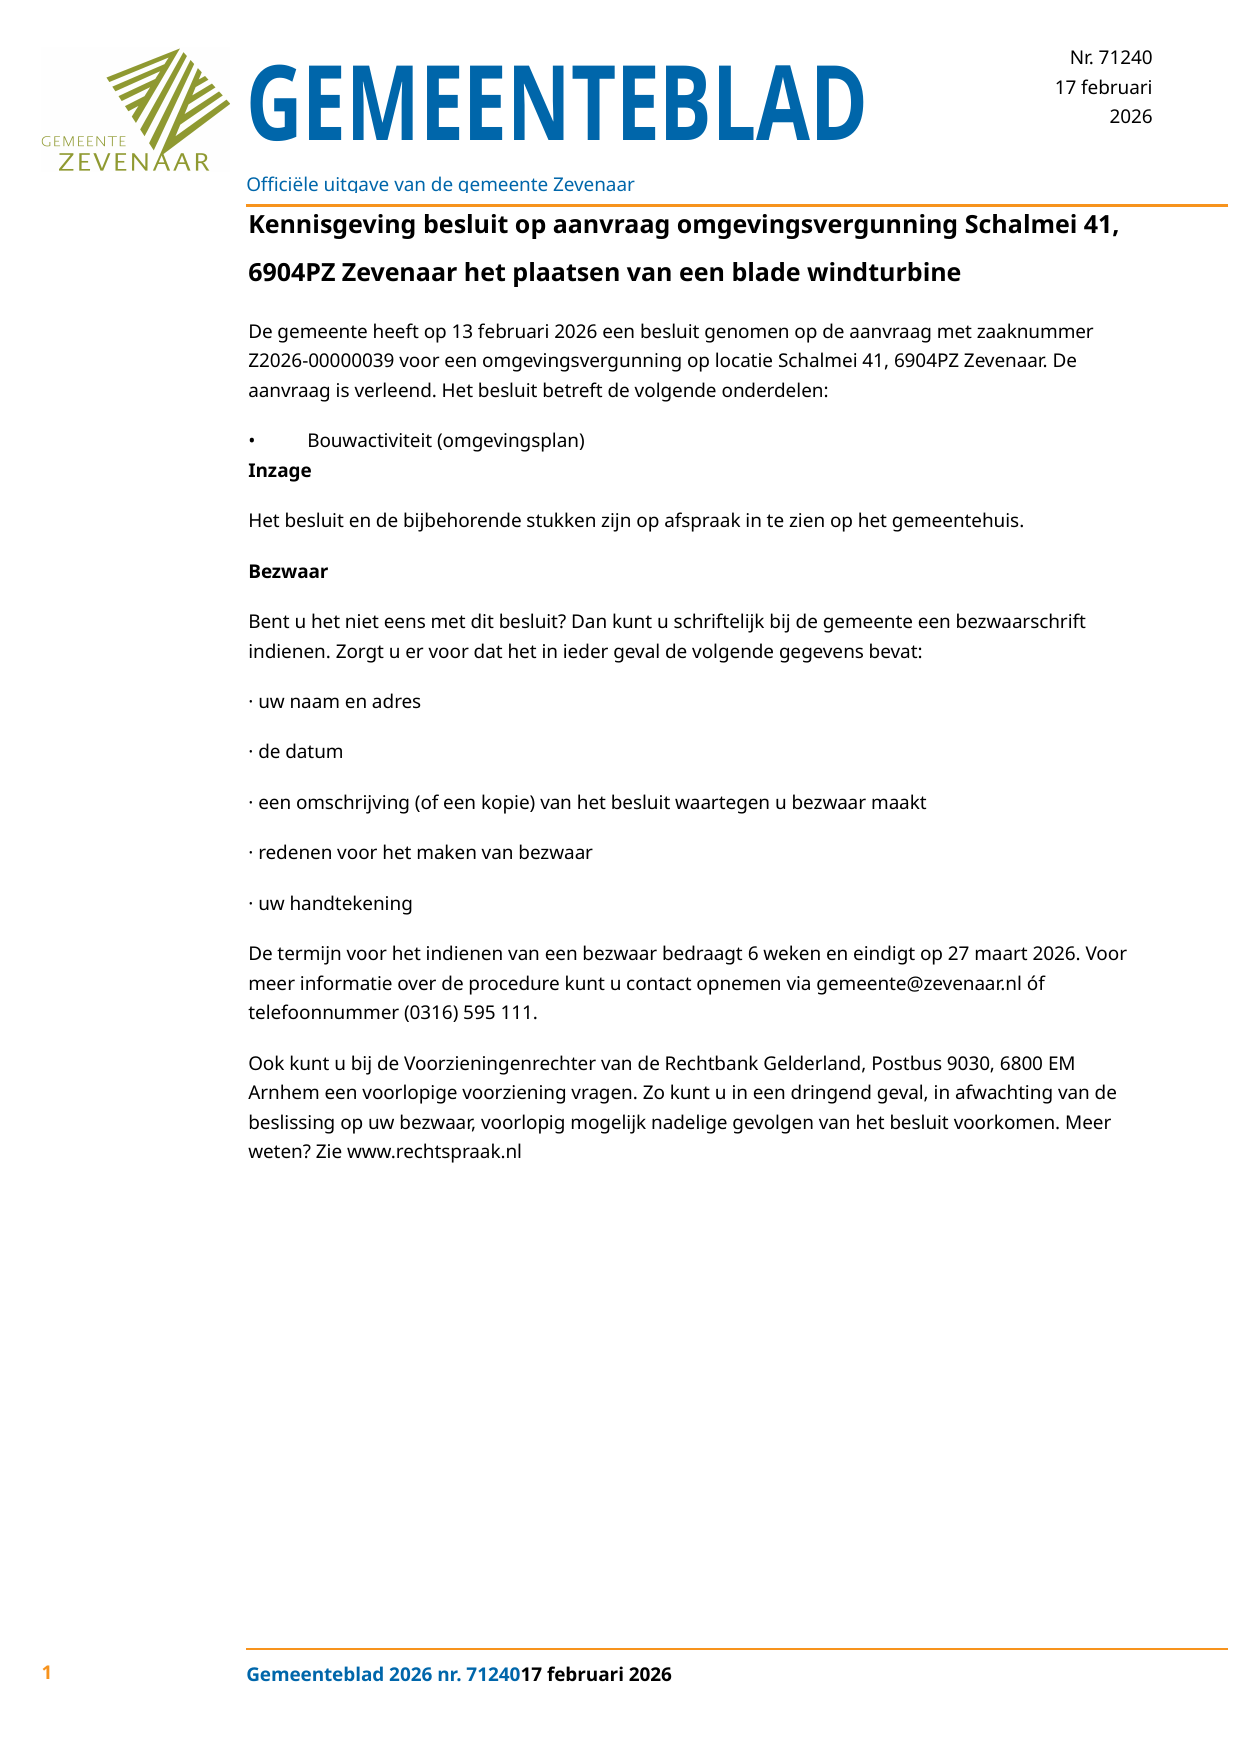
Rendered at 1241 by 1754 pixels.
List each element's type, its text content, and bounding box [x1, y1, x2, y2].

text · een omschrijving (of een kopie) van het besluit waartegen u bezwaar maakt [248, 789, 1152, 815]
list Bouwactiviteit (omgevingsplan) [248, 427, 1152, 453]
picture [41, 47, 231, 172]
text · uw handtekening [248, 890, 1152, 916]
text De gemeente heeft op 13 februari 2026 een besluit genomen op de aanvraag met zaaknummer Z2026-00000039 voor een omgevingsvergunning op locatie Schalmei 41, 6904PZ Zevenaar. De aanvraag is verleend. Het besluit betreft de volgende onderdelen: [248, 318, 1152, 403]
text Inzage [248, 457, 1152, 483]
text Bezwaar [248, 558, 1152, 584]
text · redenen voor het maken van bezwaar [248, 839, 1152, 865]
text Kennisgeving besluit op aanvraag omgevingsvergunning Schalmei 41, 6904PZ Zevenaar het plaatsen van een blade windturbine [248, 207, 1152, 288]
text Het besluit en de bijbehorende stukken zijn op afspraak in te zien op het gemeentehuis. [248, 507, 1152, 533]
text De termijn voor het indienen van een bezwaar bedraagt 6 weken en eindigt op 27 maart 2026. Voor meer informatie over de procedure kunt u contact opnemen via gemeente@zevenaar.nl óf telefoonnummer (0316) 595 111. [248, 940, 1152, 1025]
text · uw naam en adres [248, 688, 1152, 714]
text Ook kunt u bij de Voorzieningenrechter van de Rechtbank Gelderland, Postbus 9030, 6800 EM Arnhem een voorlopige voorziening vragen. Zo kunt u in een dringend geval, in afwachting van de beslissing op uw bezwaar, voorlopig mogelijk nadelige gevolgen van het besluit voorkomen. Meer weten? Zie www.rechtspraak.nl [248, 1050, 1152, 1164]
text · de datum [248, 739, 1152, 764]
text Bent u het niet eens met dit besluit? Dan kunt u schriftelijk bij de gemeente een bezwaarschrift indienen. Zorgt u er voor dat het in ieder geval de volgende gegevens bevat: [248, 608, 1152, 664]
